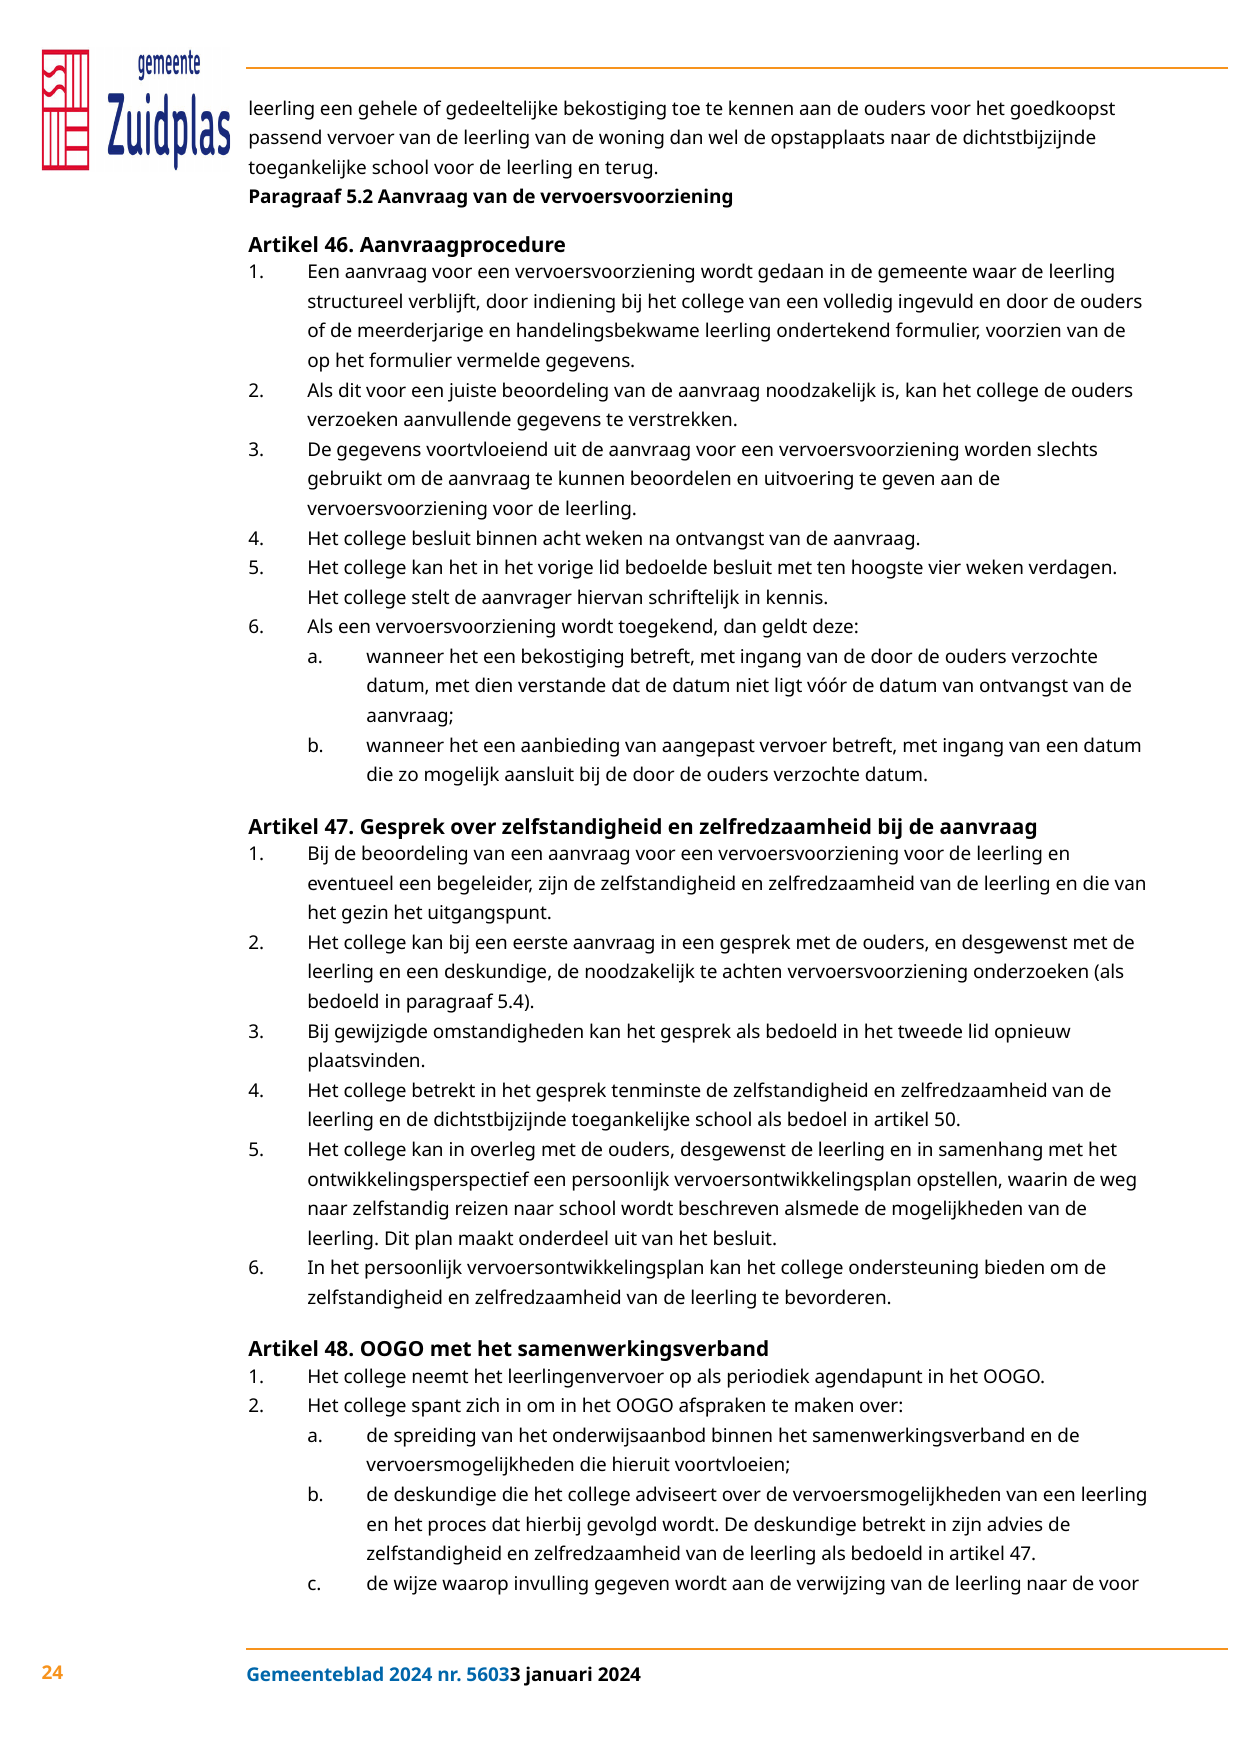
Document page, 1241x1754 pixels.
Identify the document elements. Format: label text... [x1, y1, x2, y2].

list Het college kan bij een eerste aanvraag in een gesprek met de ouders, en desgewenst met de leerling en een deskundige, de noodzakelijk te achten vervoersvoorziening onderzoeken (als bedoeld in paragraaf 5.4). [248, 929, 1152, 1014]
list Het college spant zich in om in het OOGO afspraken te maken over: [248, 1392, 1152, 1418]
list de deskundige die het college adviseert over de vervoersmogelijkheden van een leerling en het proces dat hierbij gevolgd wordt. De deskundige betrekt in zijn advies de zelfstandigheid en zelfredzaamheid van de leerling als bedoeld in artikel 47. [307, 1481, 1152, 1566]
text Paragraaf 5.2 Aanvraag van de vervoersvoorziening [248, 183, 1152, 209]
list Een aanvraag voor een vervoersvoorziening wordt gedaan in de gemeente waar de leerling structureel verblijft, door indiening bij het college van een volledig ingevuld en door de ouders of de meerderjarige en handelingsbekwame leerling ondertekend formulier, voorzien van de op het formulier vermelde gegevens. [248, 258, 1152, 373]
list Het college neemt het leerlingenvervoer op als periodiek agendapunt in het OOGO. [248, 1363, 1152, 1389]
list de wijze waarop invulling gegeven wordt aan de verwijzing van de leerling naar de voor [307, 1570, 1152, 1596]
list Het college kan in overleg met de ouders, desgewenst de leerling en in samenhang met het ontwikkelingsperspectief een persoonlijk vervoersontwikkelingsplan opstellen, waarin de weg naar zelfstandig reizen naar school wordt beschreven alsmede de mogelijkheden van de leerling. Dit plan maakt onderdeel uit van het besluit. [248, 1136, 1152, 1251]
text Artikel 46. Aanvraagprocedure [248, 230, 1152, 258]
list Het college kan het in het vorige lid bedoelde besluit met ten hoogste vier weken verdagen. Het college stelt de aanvrager hiervan schriftelijk in kennis. [248, 554, 1152, 610]
list Het college betrekt in het gesprek tenminste de zelfstandigheid en zelfredzaamheid van de leerling en de dichtstbijzijnde toegankelijke school als bedoel in artikel 50. [248, 1077, 1152, 1132]
picture [41, 47, 231, 172]
list In het persoonlijk vervoersontwikkelingsplan kan het college ondersteuning bieden om de zelfstandigheid en zelfredzaamheid van de leerling te bevorderen. [248, 1254, 1152, 1310]
list Als een vervoersvoorziening wordt toegekend, dan geldt deze: [248, 613, 1152, 639]
list Bij gewijzigde omstandigheden kan het gesprek als bedoeld in het tweede lid opnieuw plaatsvinden. [248, 1018, 1152, 1073]
list Bij de beoordeling van een aanvraag voor een vervoersvoorziening voor de leerling en eventueel een begeleider, zijn de zelfstandigheid en zelfredzaamheid van de leerling en die van het gezin het uitgangspunt. [248, 840, 1152, 925]
list Als dit voor een juiste beoordeling van de aanvraag noodzakelijk is, kan het college de ouders verzoeken aanvullende gegevens te verstrekken. [248, 377, 1152, 432]
text Artikel 48. OOGO met het samenwerkingsverband [248, 1334, 1152, 1363]
list wanneer het een aanbieding van aangepast vervoer betreft, met ingang van een datum die zo mogelijk aansluit bij de door de ouders verzochte datum. [307, 732, 1152, 787]
list De gegevens voortvloeiend uit de aanvraag voor een vervoersvoorziening worden slechts gebruikt om de aanvraag te kunnen beoordelen en uitvoering te geven aan de vervoersvoorziening voor de leerling. [248, 436, 1152, 521]
list de spreiding van het onderwijsaanbod binnen het samenwerkingsverband en de vervoersmogelijkheden die hieruit voortvloeien; [307, 1422, 1152, 1477]
text Artikel 47. Gesprek over zelfstandigheid en zelfredzaamheid bij de aanvraag [248, 812, 1152, 840]
text leerling een gehele of gedeeltelijke bekostiging toe te kennen aan de ouders voor het goedkoopst passend vervoer van de leerling van de woning dan wel de opstapplaats naar de dichtstbijzijnde toegankelijke school voor de leerling en terug. [248, 95, 1152, 180]
list wanneer het een bekostiging betreft, met ingang van de door de ouders verzochte datum, met dien verstande dat de datum niet ligt vóór de datum van ontvangst van de aanvraag; [307, 643, 1152, 728]
list Het college besluit binnen acht weken na ontvangst van de aanvraag. [248, 525, 1152, 551]
